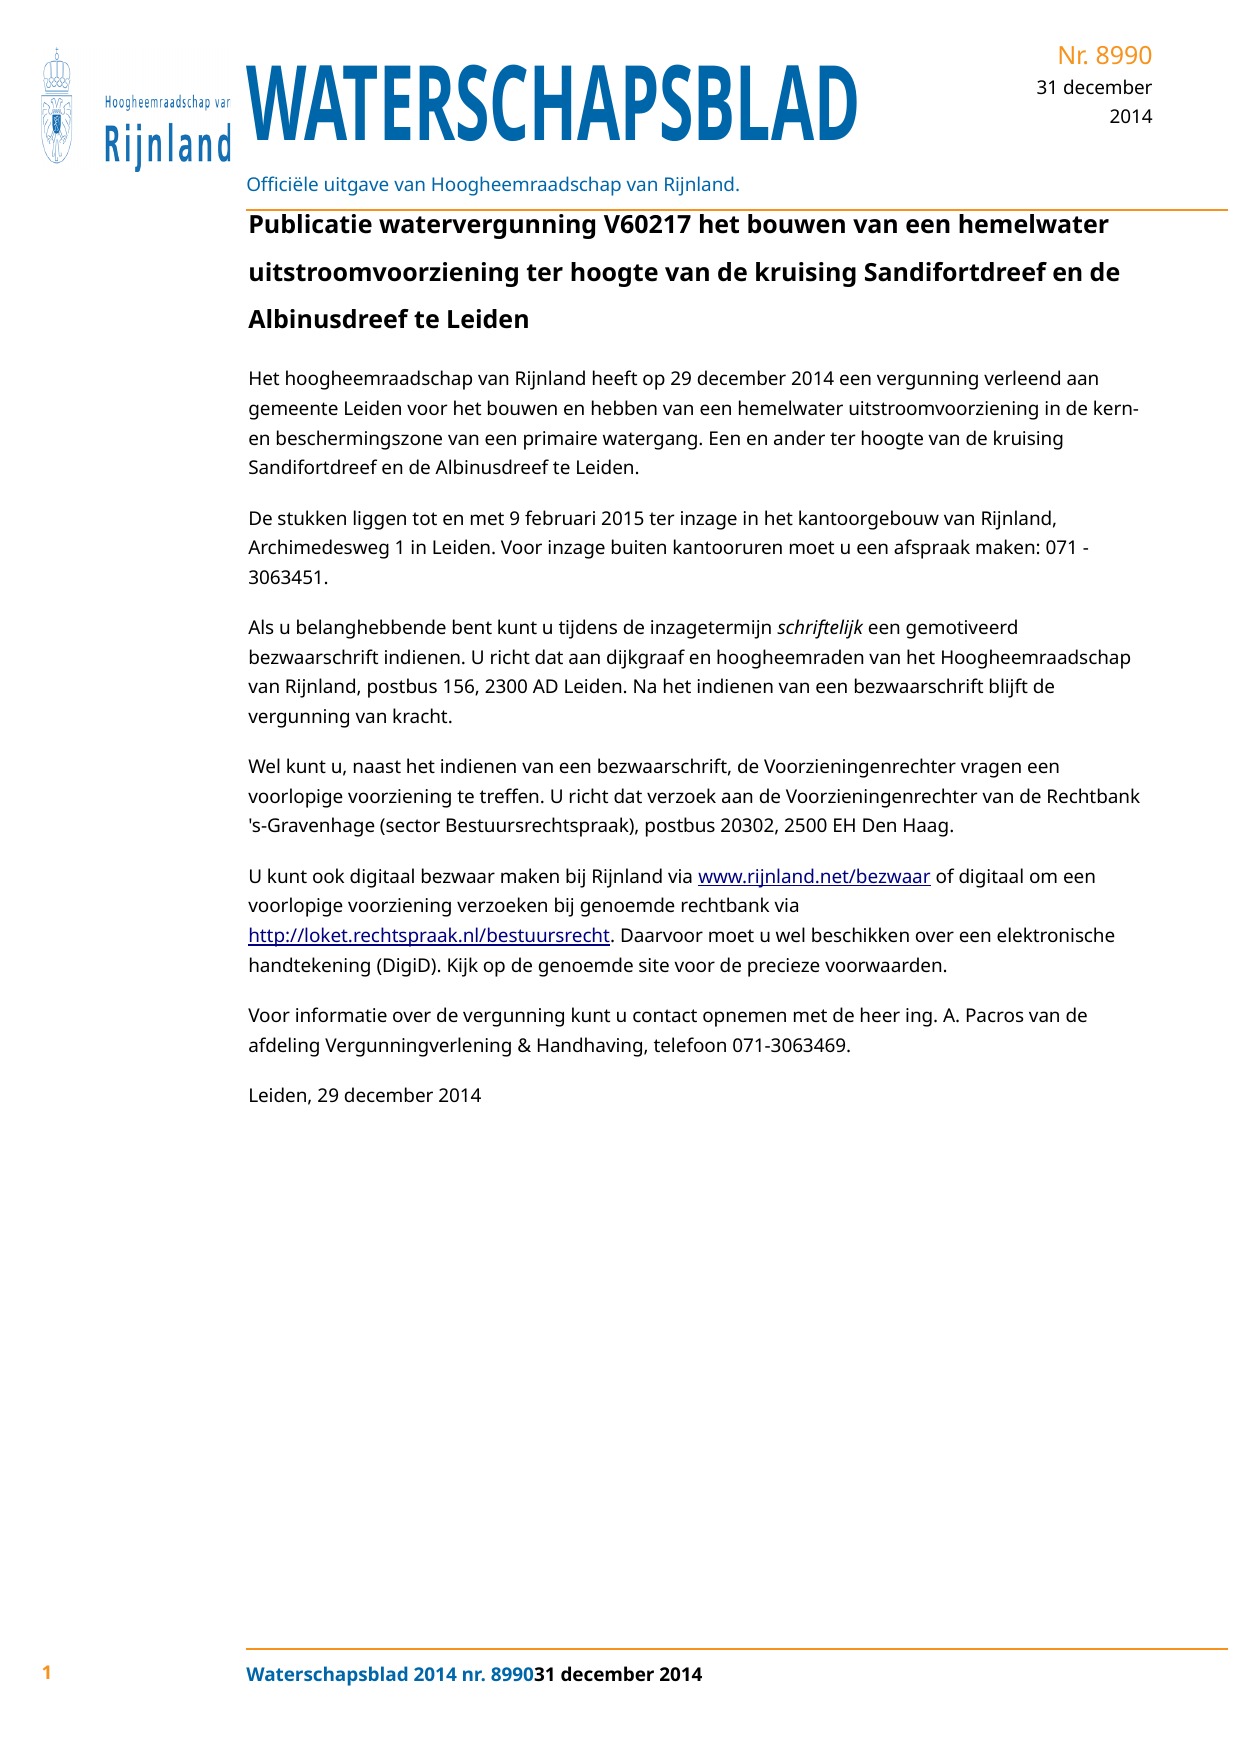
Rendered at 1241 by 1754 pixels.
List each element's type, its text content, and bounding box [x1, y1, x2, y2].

picture [41, 47, 231, 172]
text Het hoogheemraadschap van Rijnland heeft op 29 december 2014 een vergunning verleend aan gemeente Leiden voor het bouwen en hebben van een hemelwater uitstroomvoorziening in de kern- en beschermingszone van een primaire watergang. Een en ander ter hoogte van de kruising Sandifortdreef en de Albinusdreef te Leiden. [248, 366, 1152, 480]
text U kunt ook digitaal bezwaar maken bij Rijnland via www.rijnland.net/bezwaar of digitaal om een voorlopige voorziening verzoeken bij genoemde rechtbank via http://loket.rechtspraak.nl/bestuursrecht. Daarvoor moet u wel beschikken over een elektronische handtekening (DigiD). Kijk op de genoemde site voor de precieze voorwaarden. [248, 863, 1152, 977]
text Wel kunt u, naast het indienen van een bezwaarschrift, de Voorzieningenrechter vragen een voorlopige voorziening te treffen. U richt dat verzoek aan de Voorzieningenrechter van de Rechtbank 's-Gravenhage (sector Bestuursrechtspraak), postbus 20302, 2500 EH Den Haag. [248, 753, 1152, 838]
text Voor informatie over de vergunning kunt u contact opnemen met de heer ing. A. Pacros van de afdeling Vergunningverlening & Handhaving, telefoon 071-3063469. [248, 1002, 1152, 1057]
text Als u belanghebbende bent kunt u tijdens de inzagetermijn schriftelijk een gemotiveerd bezwaarschrift indienen. U richt dat aan dijkgraaf en hoogheemraden van het Hoogheemraadschap van Rijnland, postbus 156, 2300 AD Leiden. Na het indienen van een bezwaarschrift blijft de vergunning van kracht. [248, 614, 1152, 729]
text Leiden, 29 december 2014 [248, 1082, 1152, 1108]
text De stukken liggen tot en met 9 februari 2015 ter inzage in het kantoorgebouw van Rijnland, Archimedesweg 1 in Leiden. Voor inzage buiten kantooruren moet u een afspraak maken: 071 - 3063451. [248, 505, 1152, 589]
text Publicatie watervergunning V60217 het bouwen van een hemelwater uitstroomvoorziening ter hoogte van de kruising Sandifortdreef en de Albinusdreef te Leiden [248, 211, 1152, 336]
